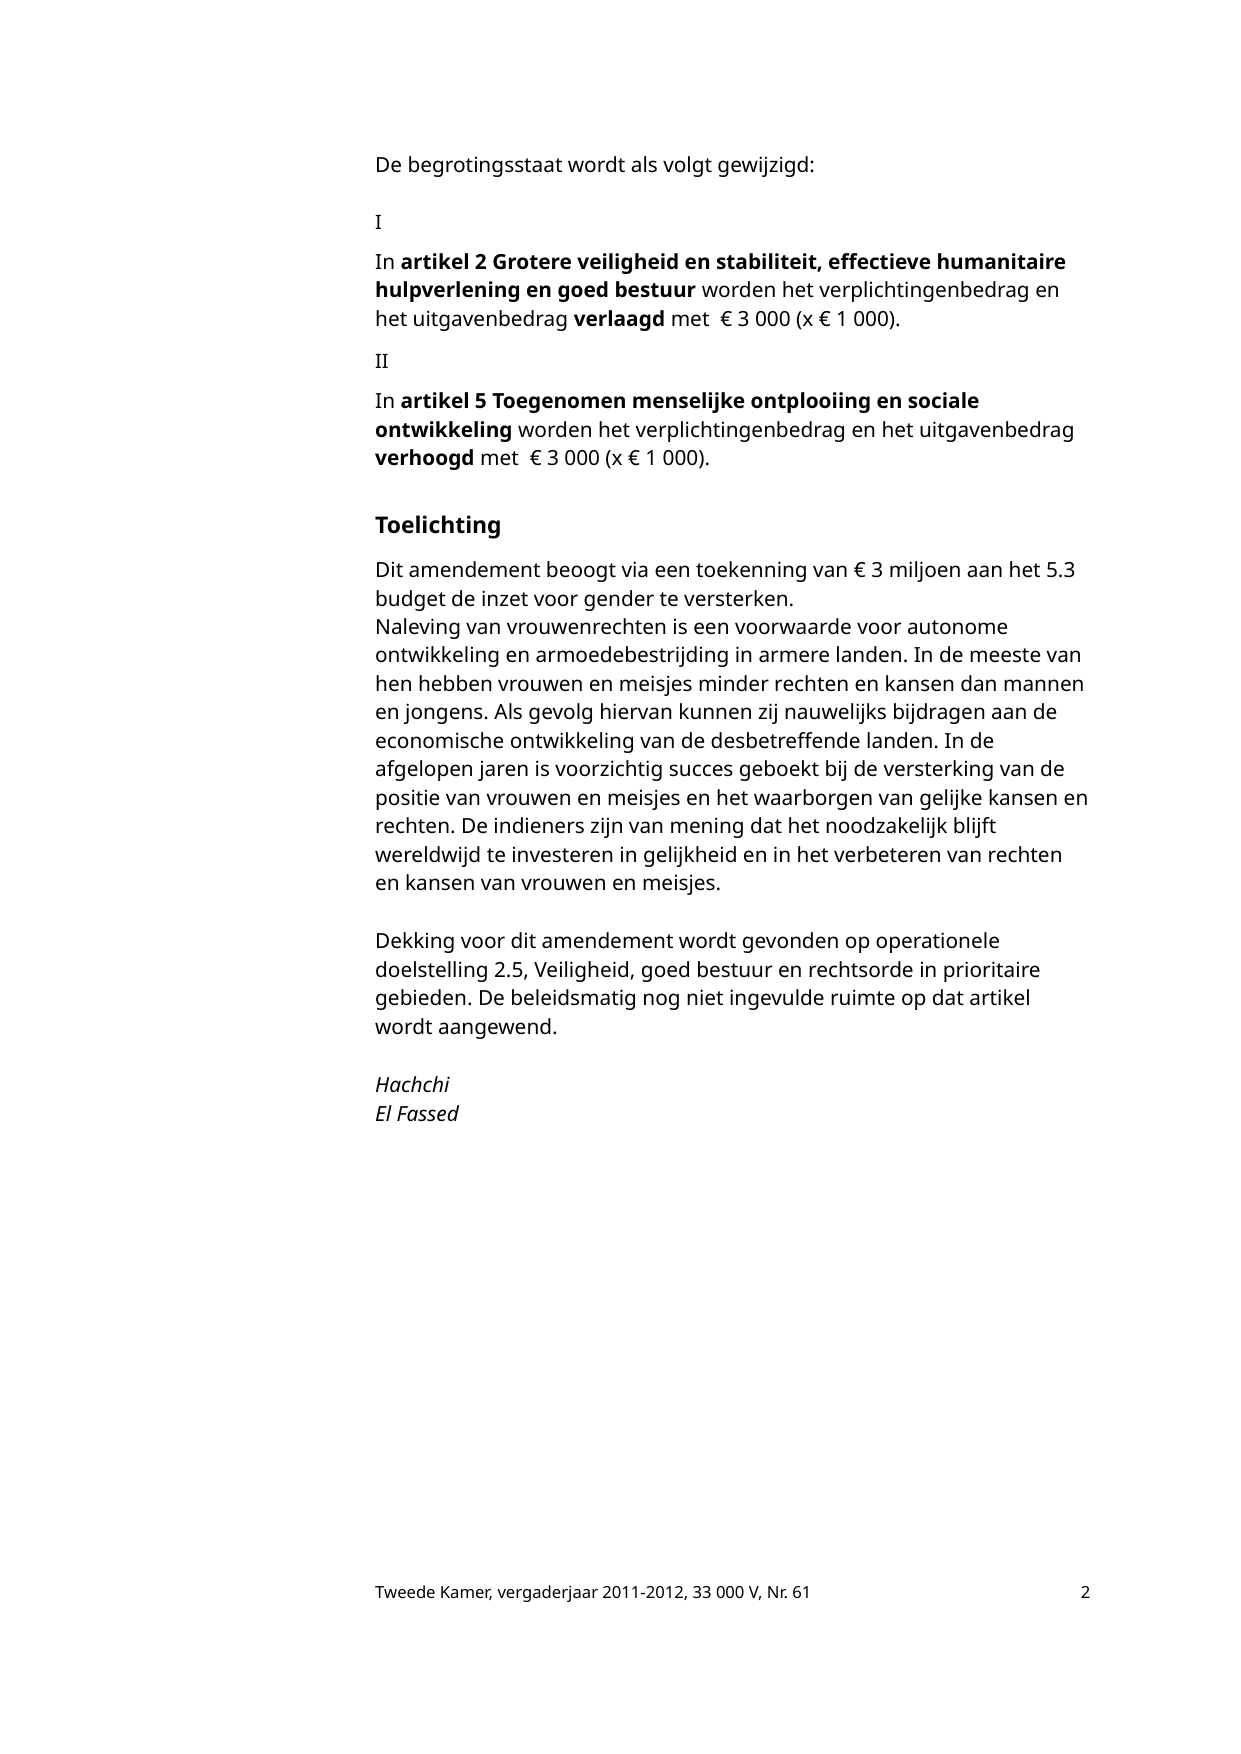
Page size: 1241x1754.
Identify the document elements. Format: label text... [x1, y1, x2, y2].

text El Fassed [375, 1099, 1090, 1127]
text De begrotingsstaat wordt als volgt gewijzigd: [375, 150, 1090, 178]
text Dekking voor dit amendement wordt gevonden op operationele doelstelling 2.5, Veiligheid, goed bestuur en rechtsorde in prioritaire gebieden. De beleidsmatig nog niet ingevulde ruimte op dat artikel wordt aangewend. [375, 927, 1090, 1040]
text Dit amendement beoogt via een toekenning van € 3 miljoen aan het 5.3 budget de inzet voor gender te versterken. [375, 555, 1090, 612]
text In artikel 5 Toegenomen menselijke ontplooiing en sociale ontwikkeling worden het verplichtingenbedrag en het uitgavenbedrag verhoogd met € 3 000 (x € 1 000). [375, 386, 1090, 472]
text In artikel 2 Grotere veiligheid en stabiliteit, effectieve humanitaire hulpverlening en goed bestuur worden het verplichtingenbedrag en het uitgavenbedrag verlaagd met € 3 000 (x € 1 000). [375, 247, 1090, 332]
text II [375, 347, 1090, 374]
text I [375, 208, 1090, 235]
text Naleving van vrouwenrechten is een voorwaarde voor autonome ontwikkeling en armoedebestrijding in armere landen. In de meeste van hen hebben vrouwen en meisjes minder rechten en kansen dan mannen en jongens. Als gevolg hiervan kunnen zij nauwelijks bijdragen aan de economische ontwikkeling van de desbetreffende landen. In de afgelopen jaren is voorzichtig succes geboekt bij de versterking van de positie van vrouwen en meisjes en het waarborgen van gelijke kansen en rechten. De indieners zijn van mening dat het noodzakelijk blijft wereldwijd te investeren in gelijkheid en in het verbeteren van rechten en kansen van vrouwen en meisjes. [375, 612, 1090, 897]
text Hachchi [375, 1070, 1090, 1099]
subtitle Toelichting [375, 509, 1090, 540]
